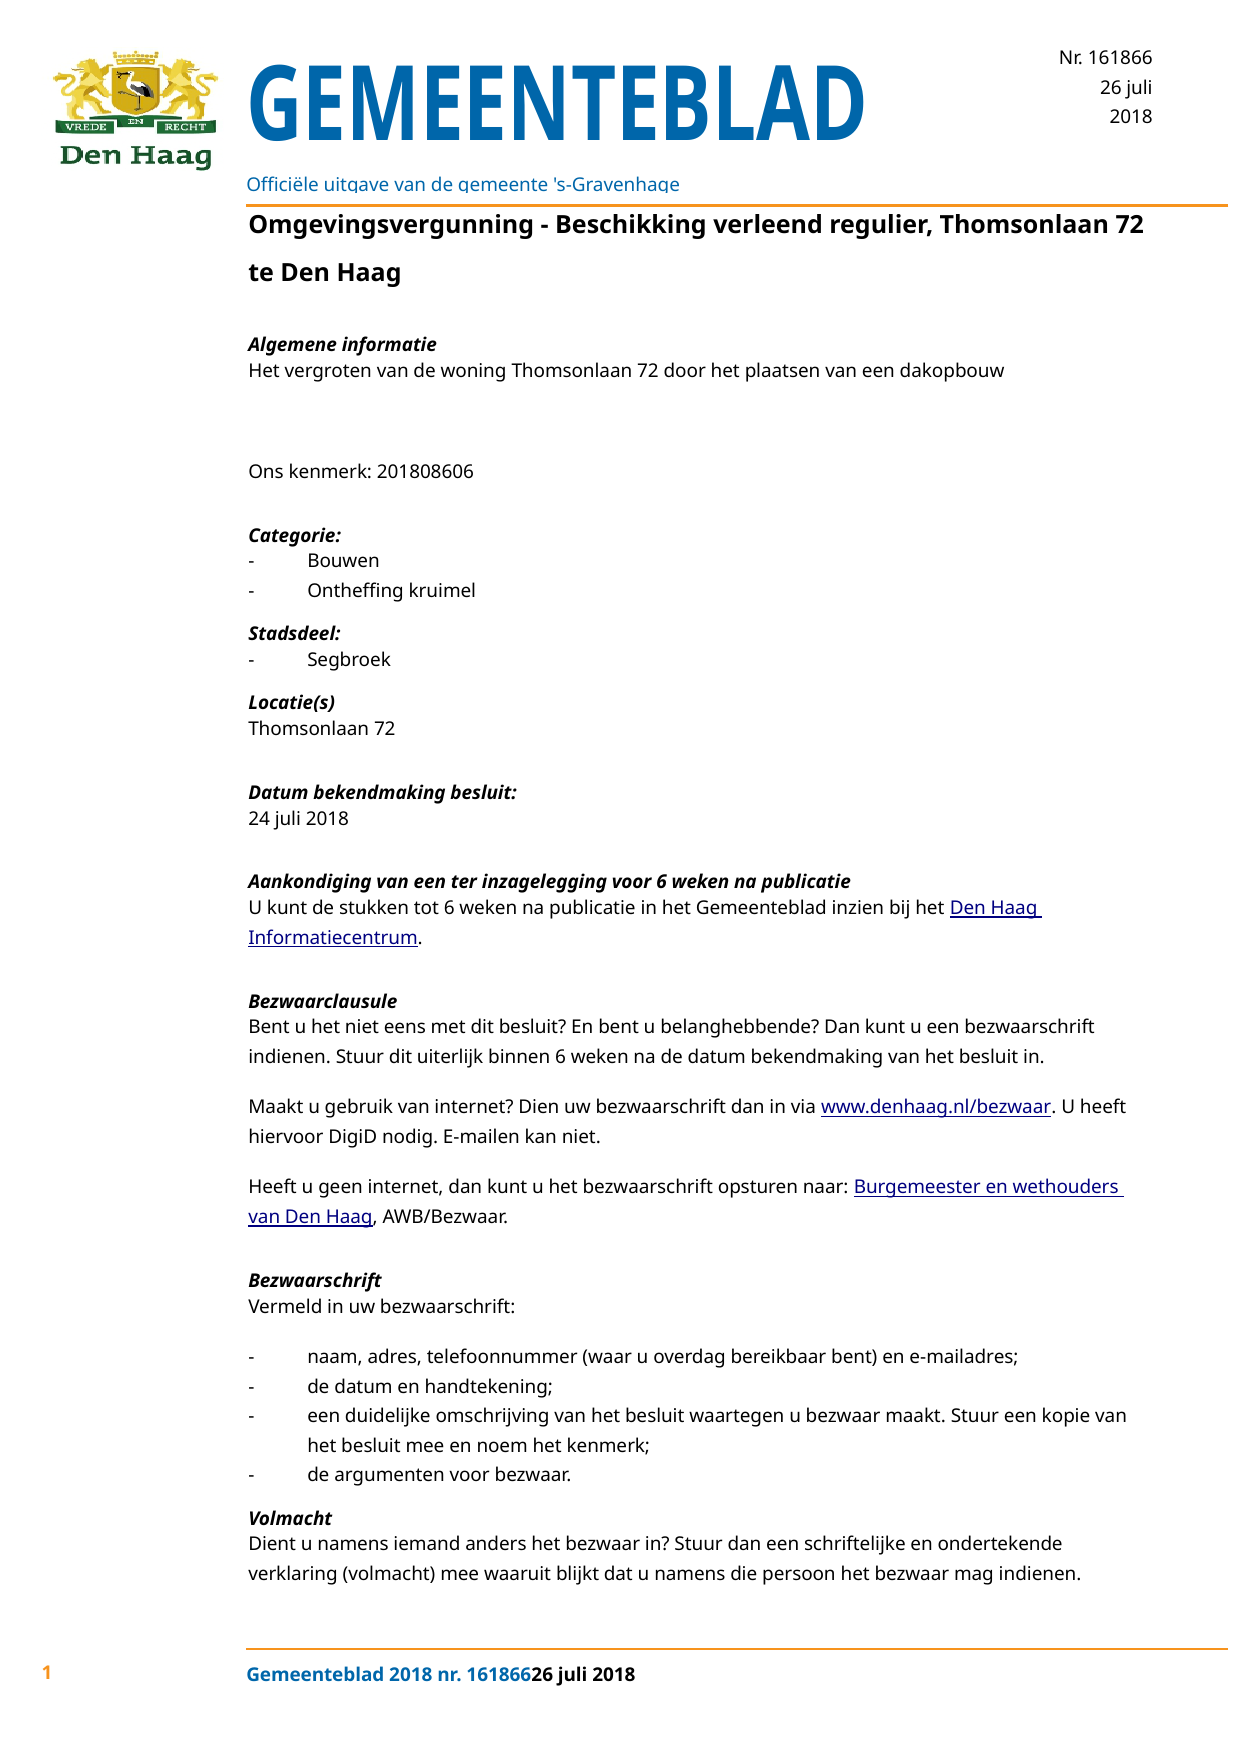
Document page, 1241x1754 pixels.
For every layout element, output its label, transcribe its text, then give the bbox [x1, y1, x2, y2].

text Datum bekendmaking besluit: [248, 779, 1152, 805]
list naam, adres, telefoonnummer (waar u overdag bereikbaar bent) en e-mailadres; [248, 1343, 1152, 1369]
text 24 juli 2018 [248, 805, 1152, 830]
text Bezwaarschrift [248, 1267, 1152, 1293]
text Vermeld in uw bezwaarschrift: [248, 1293, 1152, 1319]
list een duidelijke omschrijving van het besluit waartegen u bezwaar maakt. Stuur een kopie van het besluit mee en noem het kenmerk; [248, 1402, 1152, 1458]
text U kunt de stukken tot 6 weken na publicatie in het Gemeenteblad inzien bij het Den Haag Informatiecentrum. [248, 894, 1152, 950]
list de datum en handtekening; [248, 1373, 1152, 1399]
text Ons kenmerk: 201808606 [248, 458, 1152, 484]
text Volmacht [248, 1505, 1152, 1531]
text Thomsonlaan 72 [248, 715, 1152, 741]
text Dient u namens iemand anders het bezwaar in? Stuur dan een schriftelijke en ondertekende verklaring (volmacht) mee waaruit blijkt dat u namens die persoon het bezwaar mag indienen. [248, 1531, 1152, 1586]
text Het vergroten van de woning Thomsonlaan 72 door het plaatsen van een dakopbouw [248, 357, 1152, 383]
text Stadsdeel: [248, 620, 1152, 646]
picture [41, 47, 231, 172]
text Heeft u geen internet, dan kunt u het bezwaarschrift opsturen naar: Burgemeester en wethouders van Den Haag, AWB/Bezwaar. [248, 1174, 1152, 1229]
list Bouwen [248, 548, 1152, 573]
text Bent u het niet eens met dit besluit? En bent u belanghebbende? Dan kunt u een bezwaarschrift indienen. Stuur dit uiterlijk binnen 6 weken na de datum bekendmaking van het besluit in. [248, 1014, 1152, 1069]
text Categorie: [248, 522, 1152, 548]
list de argumenten voor bezwaar. [248, 1462, 1152, 1487]
list Ontheffing kruimel [248, 577, 1152, 603]
text Bezwaarclausule [248, 988, 1152, 1014]
text Omgevingsvergunning - Beschikking verleend regulier, Thomsonlaan 72 te Den Haag [248, 207, 1152, 288]
text Maakt u gebruik van internet? Dien uw bezwaarschrift dan in via www.denhaag.nl/bezwaar. U heeft hiervoor DigiD nodig. E-mailen kan niet. [248, 1094, 1152, 1149]
text Locatie(s) [248, 689, 1152, 715]
text Algemene informatie [248, 331, 1152, 357]
list Segbroek [248, 646, 1152, 672]
text Aankondiging van een ter inzagelegging voor 6 weken na publicatie [248, 869, 1152, 894]
